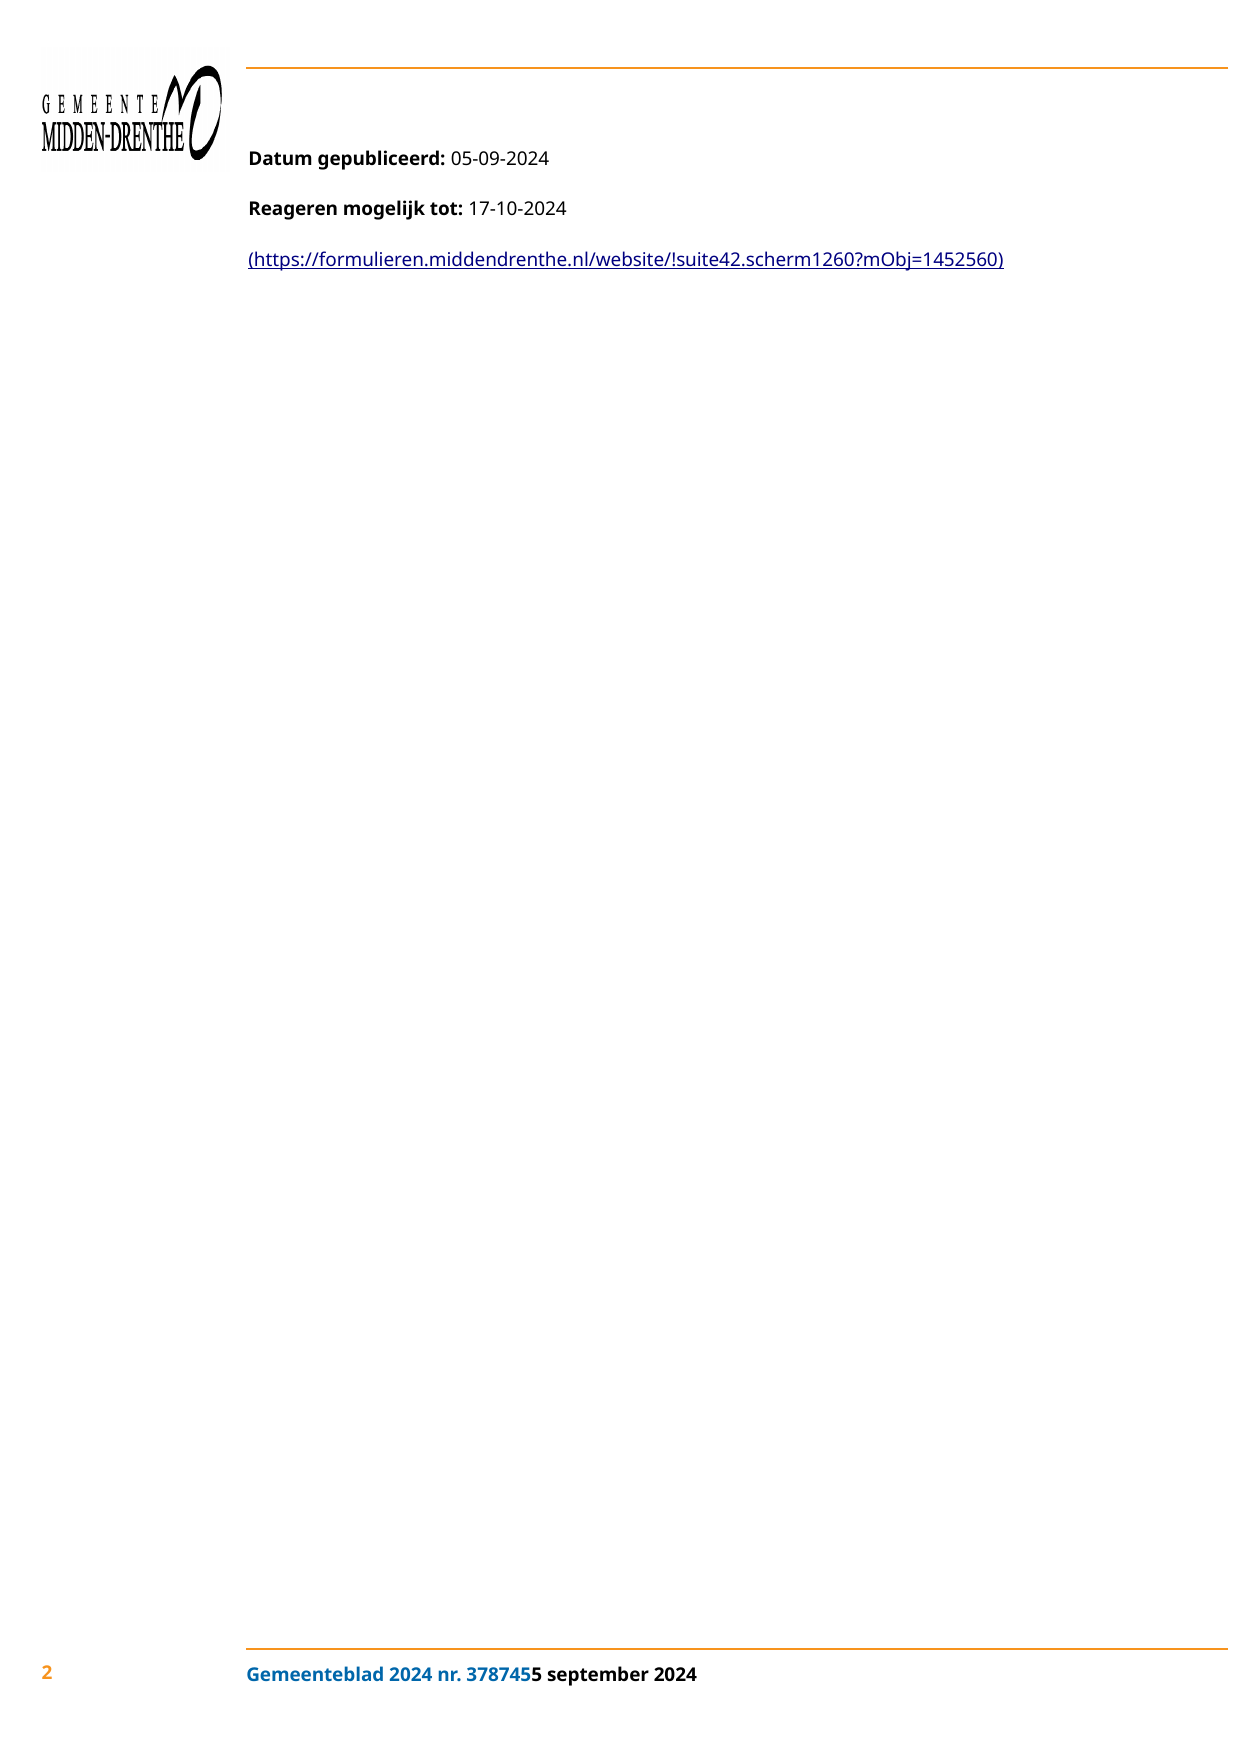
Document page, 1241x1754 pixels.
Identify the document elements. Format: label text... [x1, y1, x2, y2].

text Reageren mogelijk tot: 17-10-2024 [248, 196, 1152, 221]
text (https://formulieren.middendrenthe.nl/website/!suite42.scherm1260?mObj=1452560) [248, 246, 1152, 272]
text Datum gepubliceerd: 05-09-2024 [248, 145, 1152, 171]
picture [41, 47, 231, 172]
